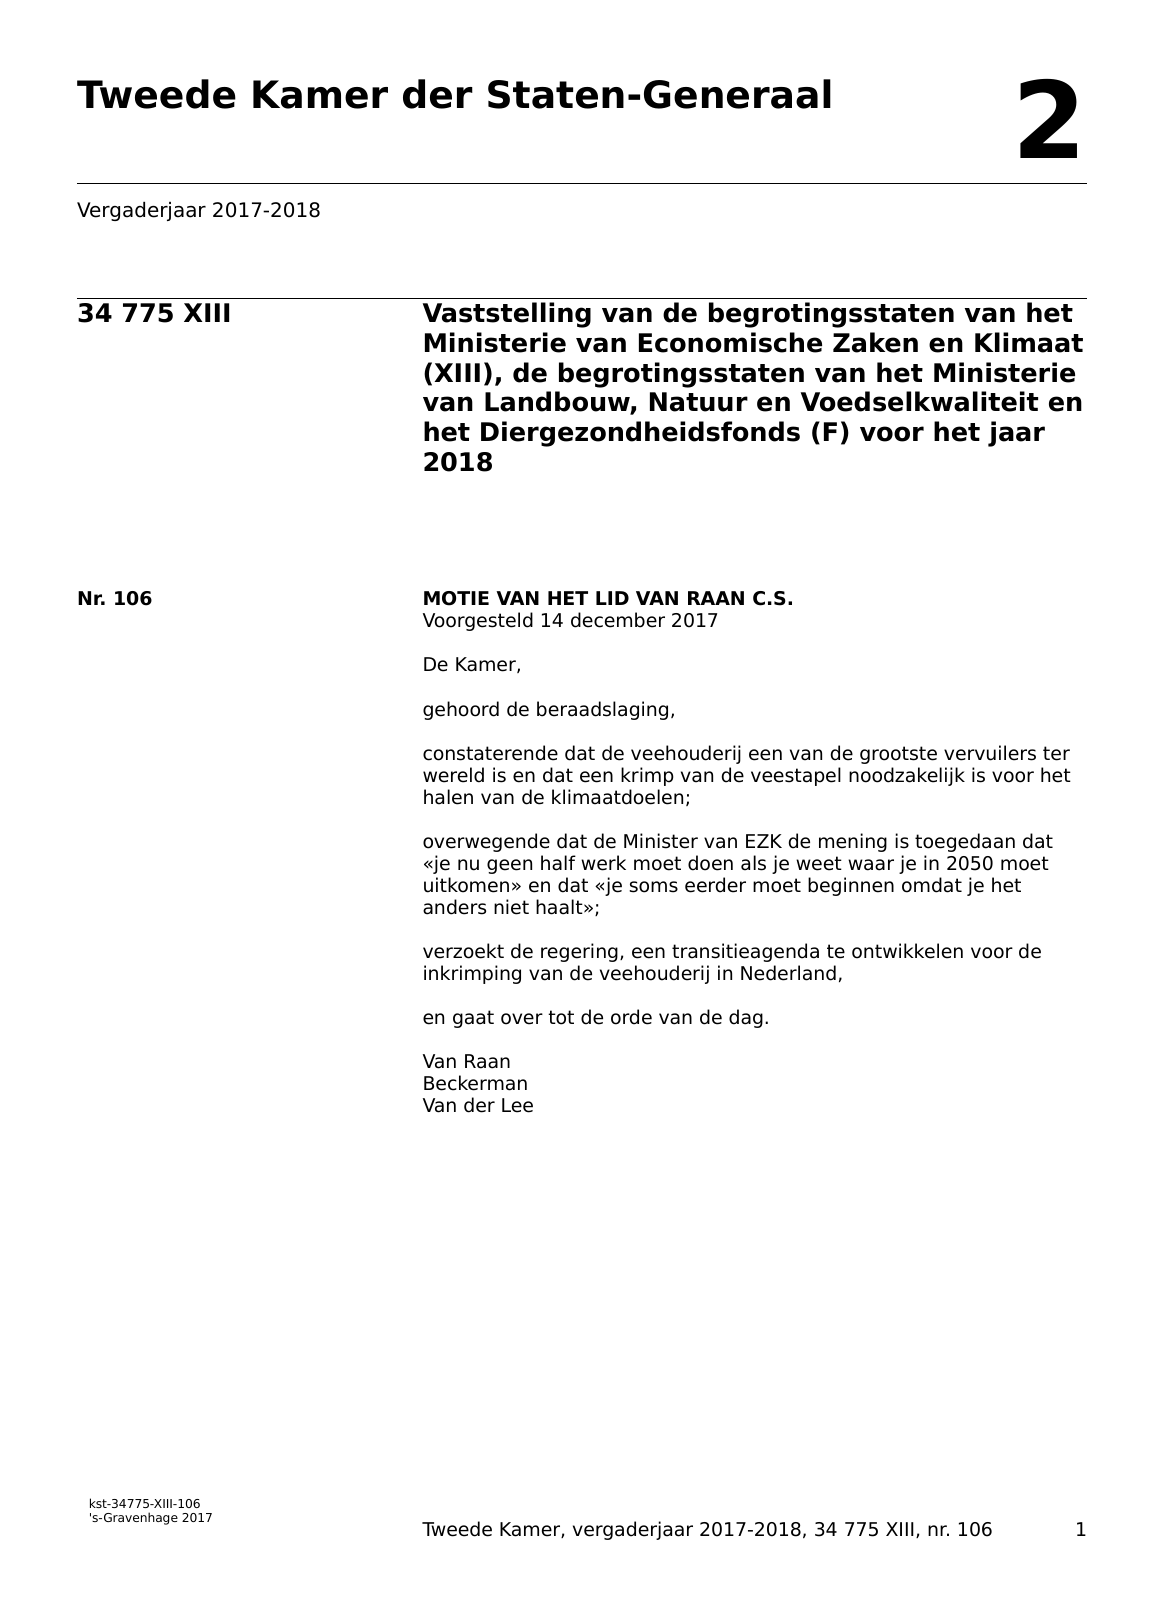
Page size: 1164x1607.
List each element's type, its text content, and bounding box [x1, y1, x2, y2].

text en gaat over tot de orde van de dag. [422, 1007, 1087, 1029]
text overwegende dat de Minister van EZK de mening is toegedaan dat «je nu geen half werk moet doen als je weet waar je in 2050 moet uitkomen» en dat «je soms eerder moet beginnen omdat je het anders niet haalt»; [422, 831, 1087, 919]
text kst-34775-XIII-106 [88, 1497, 323, 1511]
text Van der Lee [422, 1095, 1087, 1117]
text verzoekt de regering, een transitieagenda te ontwikkelen voor de inkrimping van de veehouderij in Nederland, [422, 941, 1087, 985]
subtitle 34 775 XIII Vaststelling van de begrotingsstaten van het Ministerie van Economische Zaken en Klimaat (XIII), de begrotingsstaten van het Ministerie van Landbouw, Natuur en Voedselkwaliteit en het Diergezondheidsfonds (F) voor het jaar 2018 [77, 299, 1087, 477]
text Van Raan [422, 1051, 1087, 1073]
text Voorgesteld 14 december 2017 [422, 610, 1087, 632]
text Beckerman [422, 1073, 1087, 1095]
table_header Tweede Kamer der Staten-Generaal [77, 59, 886, 183]
subtitle Nr. 106 MOTIE VAN HET LID VAN RAAN C.S. [77, 588, 1087, 610]
table_header 2 [886, 59, 1087, 183]
text De Kamer, [422, 654, 1087, 676]
table_cell Vergaderjaar 2017-2018 [77, 184, 1087, 298]
text constaterende dat de veehouderij een van de grootste vervuilers ter wereld is en dat een krimp van de veestapel noodzakelijk is voor het halen van de klimaatdoelen; [422, 743, 1087, 808]
text gehoord de beraadslaging, [422, 698, 1087, 720]
text 's-Gravenhage 2017 [88, 1511, 323, 1525]
